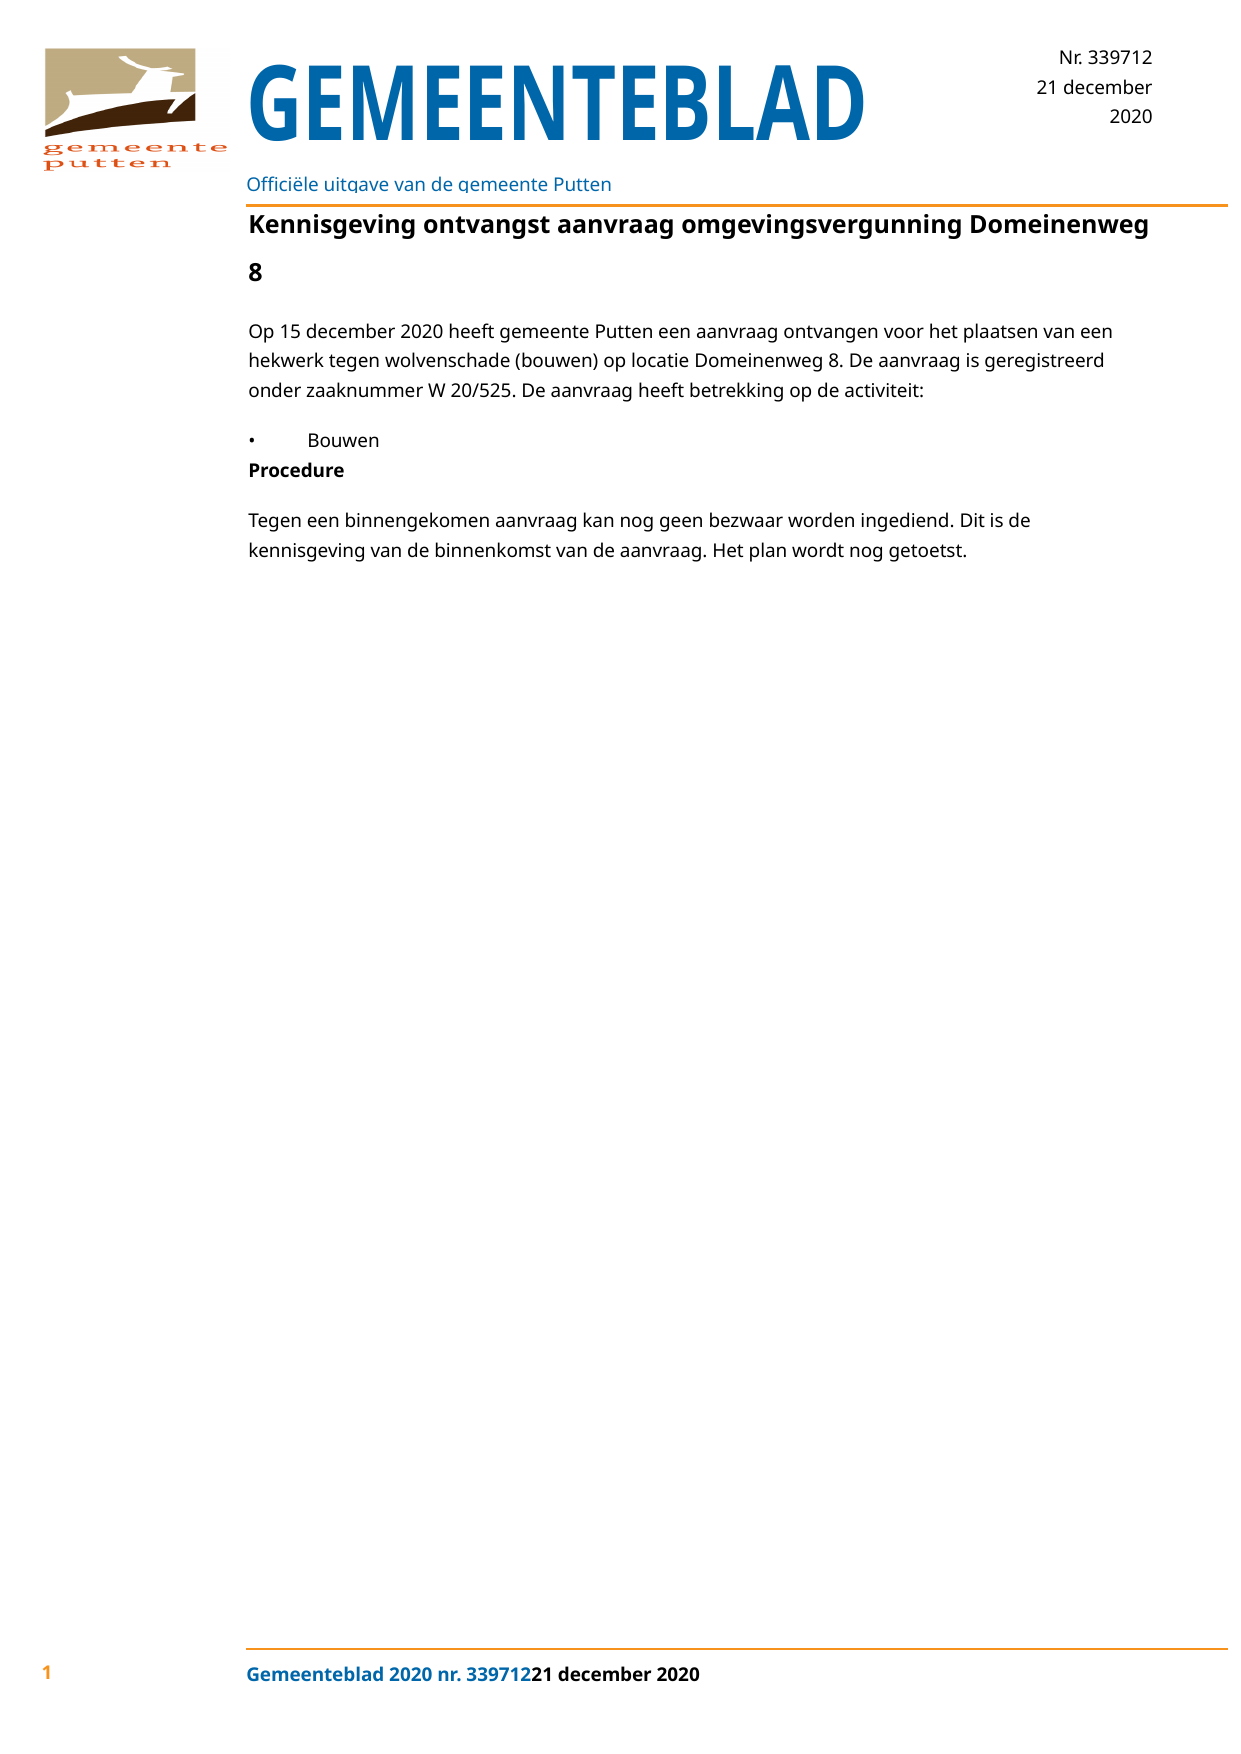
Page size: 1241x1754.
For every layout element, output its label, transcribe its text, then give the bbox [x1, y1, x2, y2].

picture [41, 47, 231, 172]
text Tegen een binnengekomen aanvraag kan nog geen bezwaar worden ingediend. Dit is de kennisgeving van de binnenkomst van de aanvraag. Het plan wordt nog getoetst. [248, 507, 1152, 563]
list Bouwen [248, 427, 1152, 453]
text Op 15 december 2020 heeft gemeente Putten een aanvraag ontvangen voor het plaatsen van een hekwerk tegen wolvenschade (bouwen) op locatie Domeinenweg 8. De aanvraag is geregistreerd onder zaaknummer W 20/525. De aanvraag heeft betrekking op de activiteit: [248, 318, 1152, 403]
text Kennisgeving ontvangst aanvraag omgevingsvergunning Domeinenweg 8 [248, 207, 1152, 288]
text Procedure [248, 457, 1152, 483]
